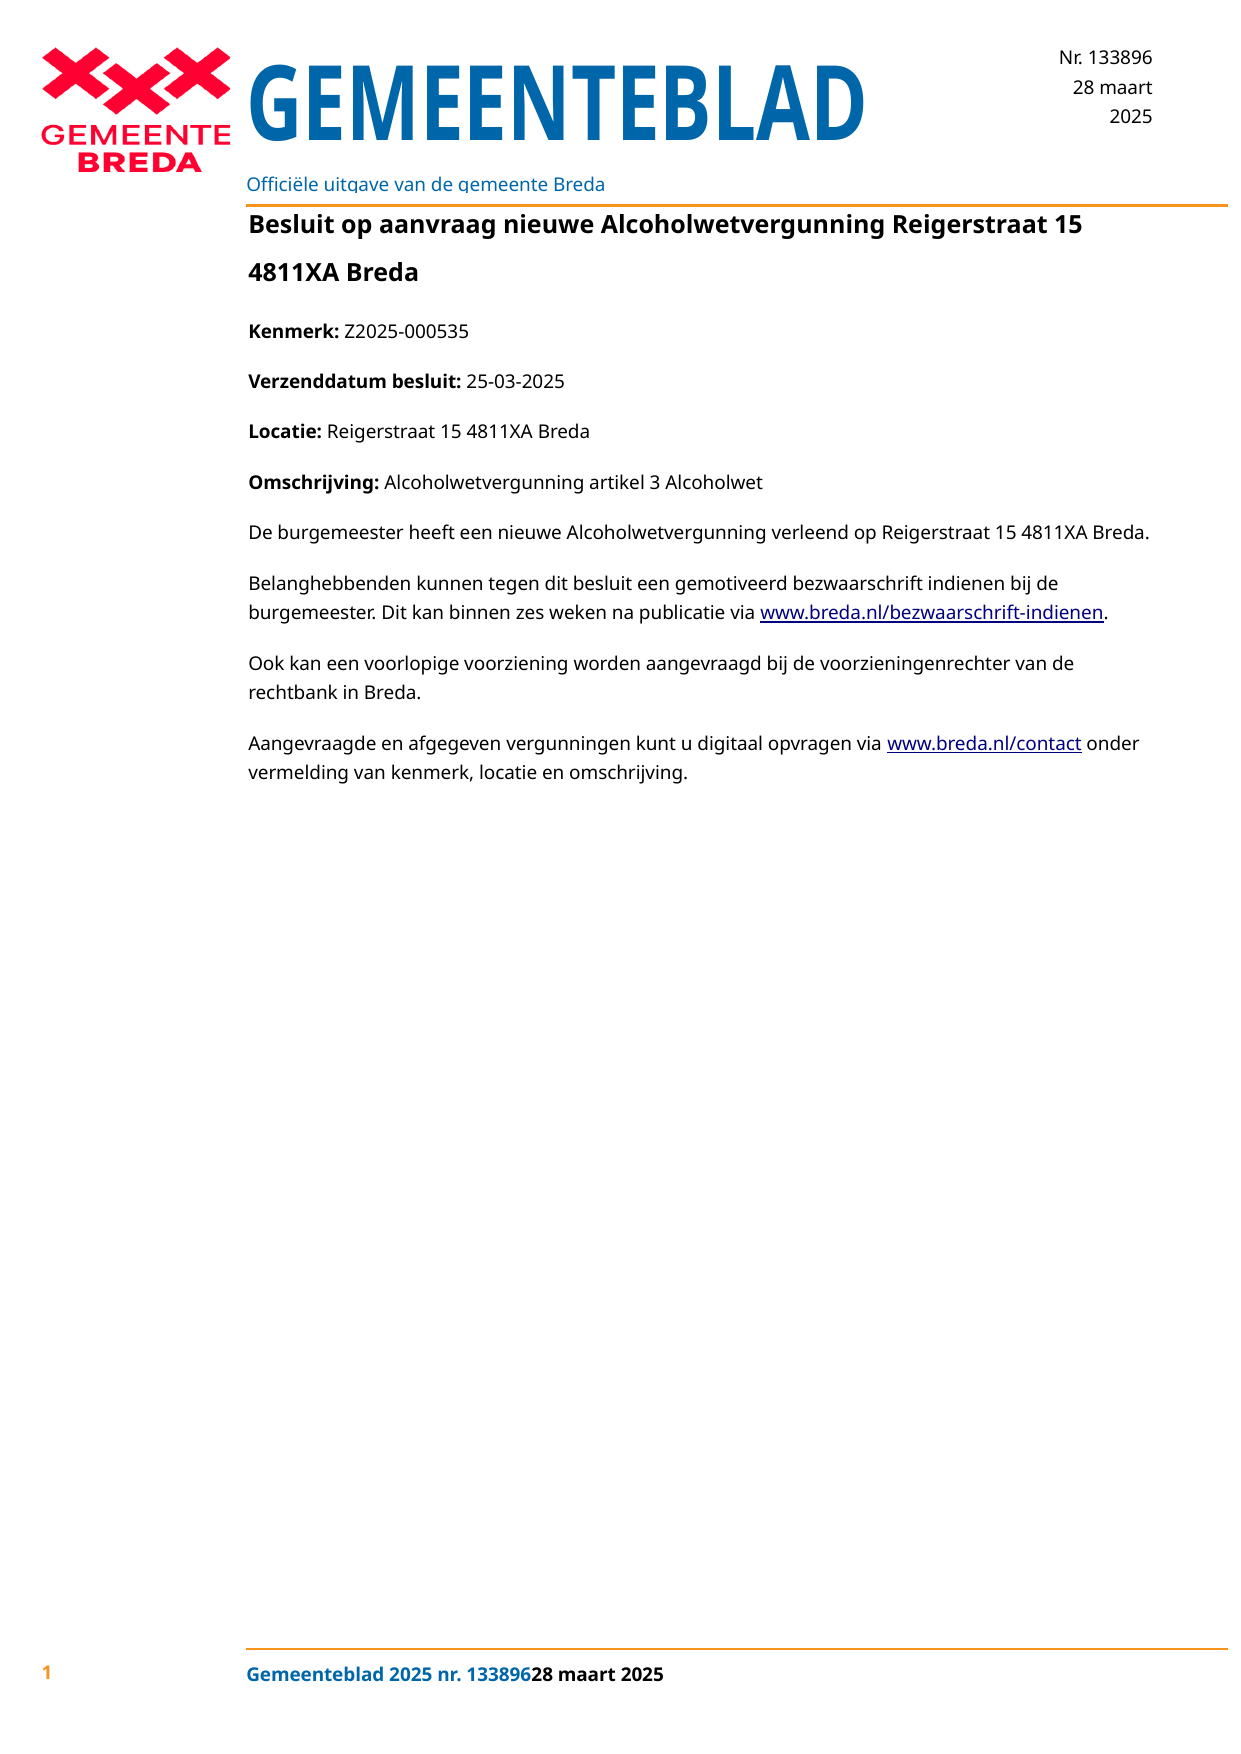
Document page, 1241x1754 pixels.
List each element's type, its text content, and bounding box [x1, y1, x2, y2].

text Verzenddatum besluit: 25-03-2025 [248, 368, 1152, 394]
text Besluit op aanvraag nieuwe Alcoholwetvergunning Reigerstraat 15 4811XA Breda [248, 207, 1152, 288]
picture [41, 47, 231, 172]
text Belanghebbenden kunnen tegen dit besluit een gemotiveerd bezwaarschrift indienen bij de burgemeester. Dit kan binnen zes weken na publicatie via www.breda.nl/bezwaarschrift-indienen. [248, 570, 1152, 625]
text De burgemeester heeft een nieuwe Alcoholwetvergunning verleend op Reigerstraat 15 4811XA Breda. [248, 519, 1152, 545]
text Kenmerk: Z2025-000535 [248, 318, 1152, 344]
text Ook kan een voorlopige voorziening worden aangevraagd bij de voorzieningenrechter van de rechtbank in Breda. [248, 650, 1152, 705]
text Omschrijving: Alcoholwetvergunning artikel 3 Alcoholwet [248, 469, 1152, 495]
text Aangevraagde en afgegeven vergunningen kunt u digitaal opvragen via www.breda.nl/contact onder vermelding van kenmerk, locatie en omschrijving. [248, 730, 1152, 785]
text Locatie: Reigerstraat 15 4811XA Breda [248, 419, 1152, 444]
